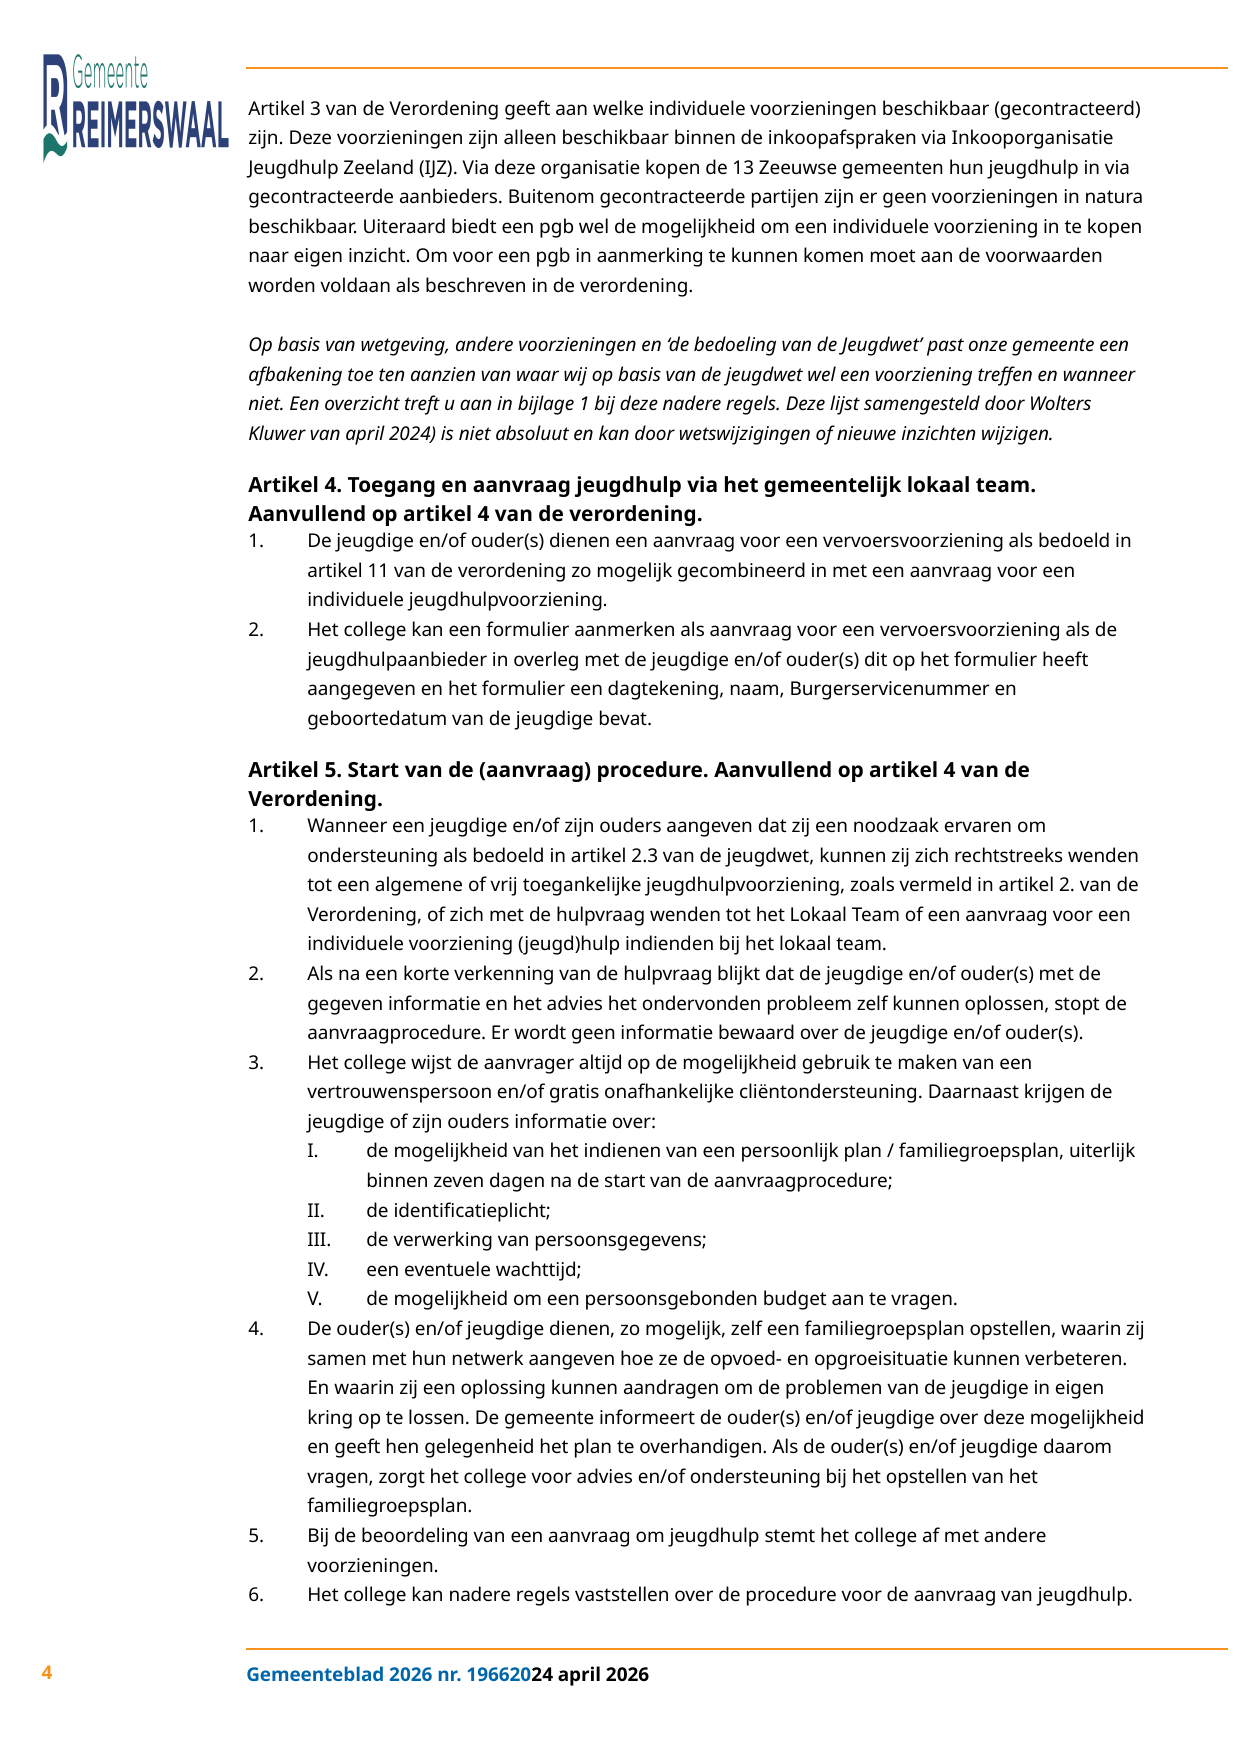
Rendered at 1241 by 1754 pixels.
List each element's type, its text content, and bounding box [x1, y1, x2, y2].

list de identificatieplicht; [307, 1197, 1152, 1223]
list de verwerking van persoonsgegevens; [307, 1226, 1152, 1252]
picture [41, 47, 231, 172]
list Wanneer een jeugdige en/of zijn ouders aangeven dat zij een noodzaak ervaren om ondersteuning als bedoeld in artikel 2.3 van de jeugdwet, kunnen zij zich rechtstreeks wenden tot een algemene of vrij toegankelijke jeugdhulpvoorziening, zoals vermeld in artikel 2. van de Verordening, of zich met de hulpvraag wenden tot het Lokaal Team of een aanvraag voor een individuele voorziening (jeugd)hulp indienden bij het lokaal team. [248, 812, 1152, 956]
text Op basis van wetgeving, andere voorzieningen en ‘de bedoeling van de Jeugdwet’ past onze gemeente een afbakening toe ten aanzien van waar wij op basis van de jeugdwet wel een voorziening treffen en wanneer niet. Een overzicht treft u aan in bijlage 1 bij deze nadere regels. Deze lijst samengesteld door Wolters Kluwer van april 2024) is niet absoluut en kan door wetswijzigingen of nieuwe inzichten wijzigen. [248, 331, 1152, 446]
list de mogelijkheid om een persoonsgebonden budget aan te vragen. [307, 1286, 1152, 1311]
text Artikel 5. Start van de (aanvraag) procedure. Aanvullend op artikel 4 van de Verordening. [248, 755, 1152, 812]
list De jeugdige en/of ouder(s) dienen een aanvraag voor een vervoersvoorziening als bedoeld in artikel 11 van de verordening zo mogelijk gecombineerd in met een aanvraag voor een individuele jeugdhulpvoorziening. [248, 527, 1152, 612]
list De ouder(s) en/of jeugdige dienen, zo mogelijk, zelf een familiegroepsplan opstellen, waarin zij samen met hun netwerk aangeven hoe ze de opvoed- en opgroeisituatie kunnen verbeteren. En waarin zij een oplossing kunnen aandragen om de problemen van de jeugdige in eigen kring op te lossen. De gemeente informeert de ouder(s) en/of jeugdige over deze mogelijkheid en geeft hen gelegenheid het plan te overhandigen. Als de ouder(s) en/of jeugdige daarom vragen, zorgt het college voor advies en/of ondersteuning bij het opstellen van het familiegroepsplan. [248, 1315, 1152, 1518]
list de mogelijkheid van het indienen van een persoonlijk plan / familiegroepsplan, uiterlijk binnen zeven dagen na de start van de aanvraagprocedure; [307, 1138, 1152, 1193]
list Het college wijst de aanvrager altijd op de mogelijkheid gebruik te maken van een vertrouwenspersoon en/of gratis onafhankelijke cliëntondersteuning. Daarnaast krijgen de jeugdige of zijn ouders informatie over: [248, 1049, 1152, 1134]
text Artikel 4. Toegang en aanvraag jeugdhulp via het gemeentelijk lokaal team. Aanvullend op artikel 4 van de verordening. [248, 471, 1152, 527]
list Het college kan een formulier aanmerken als aanvraag voor een vervoersvoorziening als de jeugdhulpaanbieder in overleg met de jeugdige en/of ouder(s) dit op het formulier heeft aangegeven en het formulier een dagtekening, naam, Burgerservicenummer en geboortedatum van de jeugdige bevat. [248, 616, 1152, 731]
list een eventuele wachttijd; [307, 1256, 1152, 1282]
list Bij de beoordeling van een aanvraag om jeugdhulp stemt het college af met andere voorzieningen. [248, 1522, 1152, 1578]
list Als na een korte verkenning van de hulpvraag blijkt dat de jeugdige en/of ouder(s) met de gegeven informatie en het advies het ondervonden probleem zelf kunnen oplossen, stopt de aanvraagprocedure. Er wordt geen informatie bewaard over de jeugdige en/of ouder(s). [248, 960, 1152, 1045]
list Het college kan nadere regels vaststellen over de procedure voor de aanvraag van jeugdhulp. [248, 1581, 1152, 1607]
text Artikel 3 van de Verordening geeft aan welke individuele voorzieningen beschikbaar (gecontracteerd) zijn. Deze voorzieningen zijn alleen beschikbaar binnen de inkoopafspraken via Inkooporganisatie Jeugdhulp Zeeland (IJZ). Via deze organisatie kopen de 13 Zeeuwse gemeenten hun jeugdhulp in via gecontracteerde aanbieders. Buitenom gecontracteerde partijen zijn er geen voorzieningen in natura beschikbaar. Uiteraard biedt een pgb wel de mogelijkheid om een individuele voorziening in te kopen naar eigen inzicht. Om voor een pgb in aanmerking te kunnen komen moet aan de voorwaarden worden voldaan als beschreven in de verordening. [248, 95, 1152, 298]
